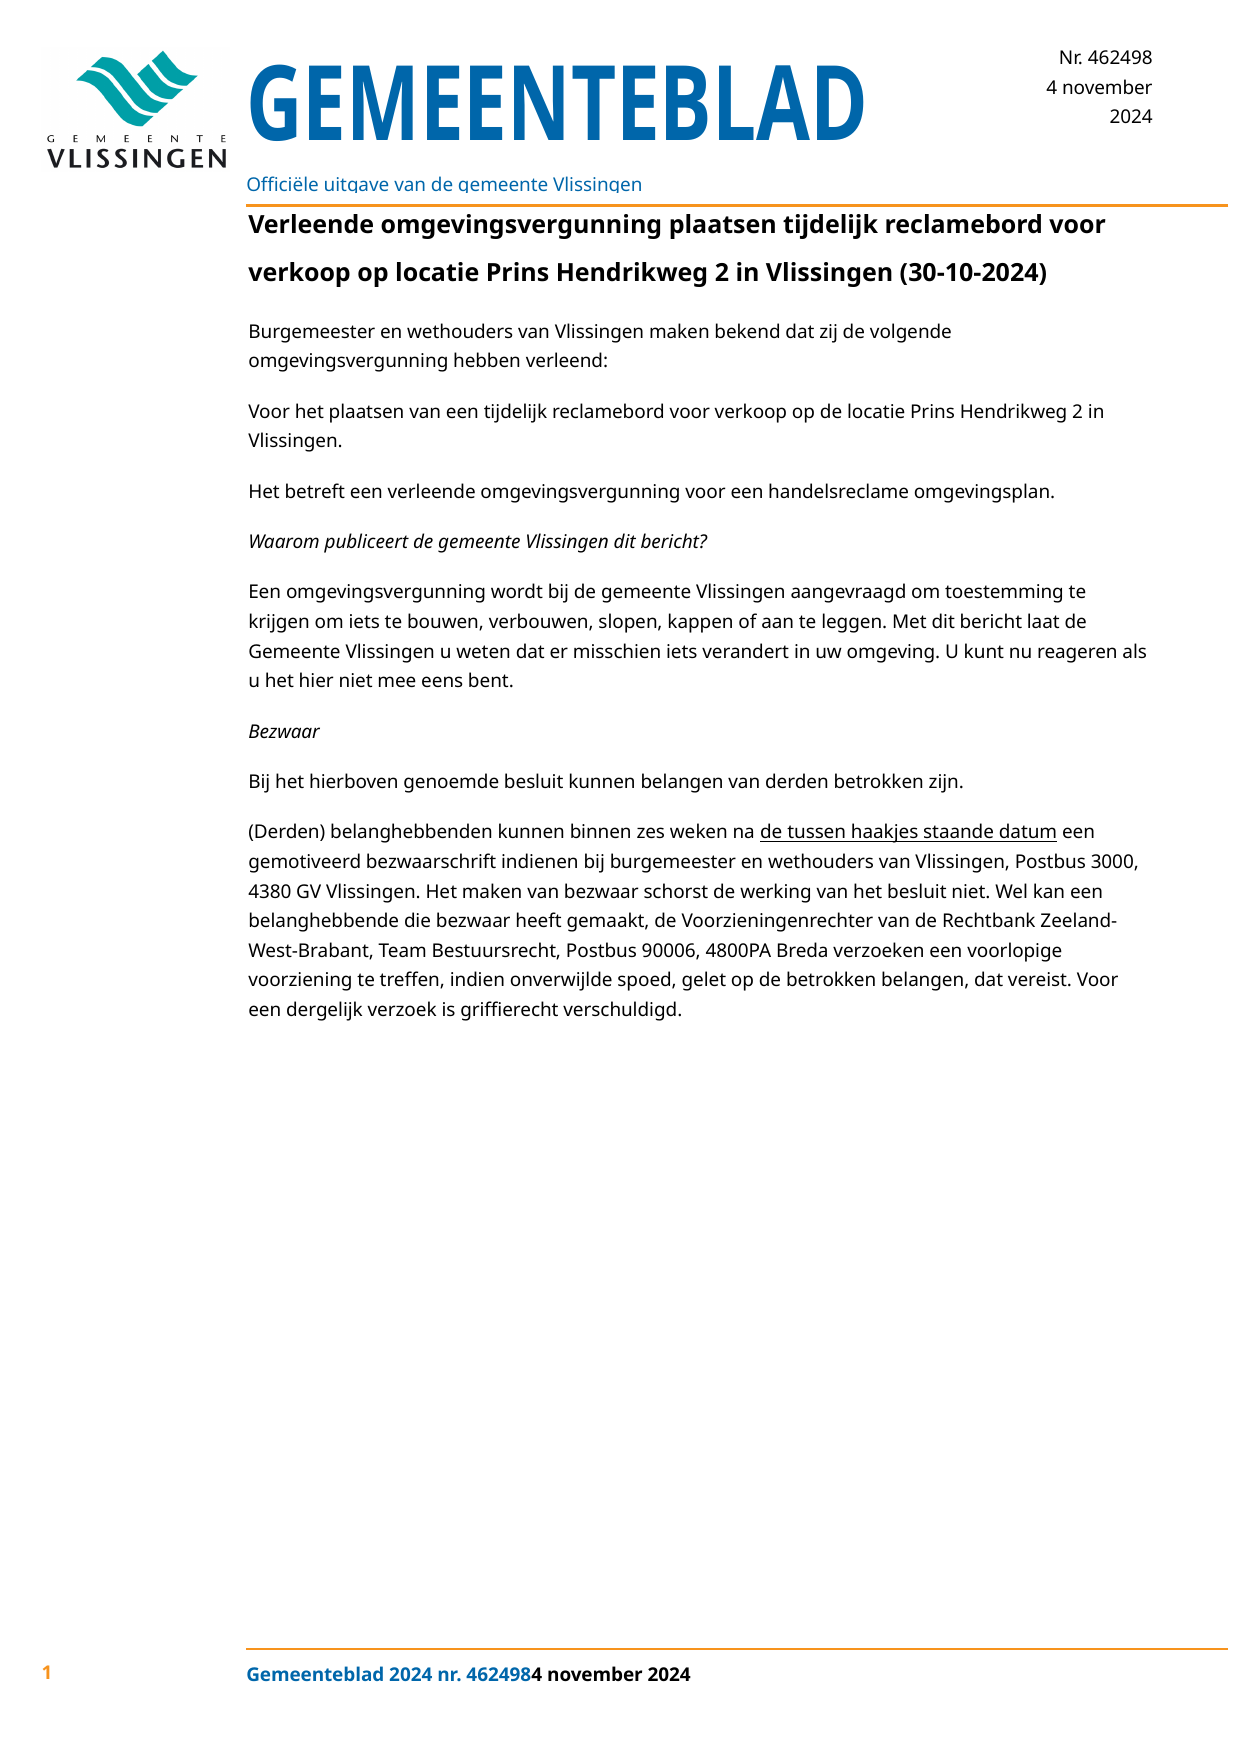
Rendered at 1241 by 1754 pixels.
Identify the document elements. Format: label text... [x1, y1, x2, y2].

text Bezwaar [248, 718, 1152, 744]
text Voor het plaatsen van een tijdelijk reclamebord voor verkoop op de locatie Prins Hendrikweg 2 in Vlissingen. [248, 398, 1152, 453]
text Bij het hierboven genoemde besluit kunnen belangen van derden betrokken zijn. [248, 768, 1152, 794]
text Een omgevingsvergunning wordt bij de gemeente Vlissingen aangevraagd om toestemming te krijgen om iets te bouwen, verbouwen, slopen, kappen of aan te leggen. Met dit bericht laat de Gemeente Vlissingen u weten dat er misschien iets verandert in uw omgeving. U kunt nu reageren als u het hier niet mee eens bent. [248, 579, 1152, 693]
text Waarom publiceert de gemeente Vlissingen dit bericht? [248, 528, 1152, 554]
picture [41, 47, 231, 172]
text Het betreft een verleende omgevingsvergunning voor een handelsreclame omgevingsplan. [248, 478, 1152, 504]
text (Derden) belanghebbenden kunnen binnen zes weken na de tussen haakjes staande datum een gemotiveerd bezwaarschrift indienen bij burgemeester en wethouders van Vlissingen, Postbus 3000, 4380 GV Vlissingen. Het maken van bezwaar schorst de werking van het besluit niet. Wel kan een belanghebbende die bezwaar heeft gemaakt, de Voorzieningenrechter van de Rechtbank Zeeland-West-Brabant, Team Bestuursrecht, Postbus 90006, 4800PA Breda verzoeken een voorlopige voorziening te treffen, indien onverwijlde spoed, gelet op de betrokken belangen, dat vereist. Voor een dergelijk verzoek is griffierecht verschuldigd. [248, 819, 1152, 1022]
text Burgemeester en wethouders van Vlissingen maken bekend dat zij de volgende omgevingsvergunning hebben verleend: [248, 318, 1152, 373]
text Verleende omgevingsvergunning plaatsen tijdelijk reclamebord voor verkoop op locatie Prins Hendrikweg 2 in Vlissingen (30-10-2024) [248, 207, 1152, 288]
